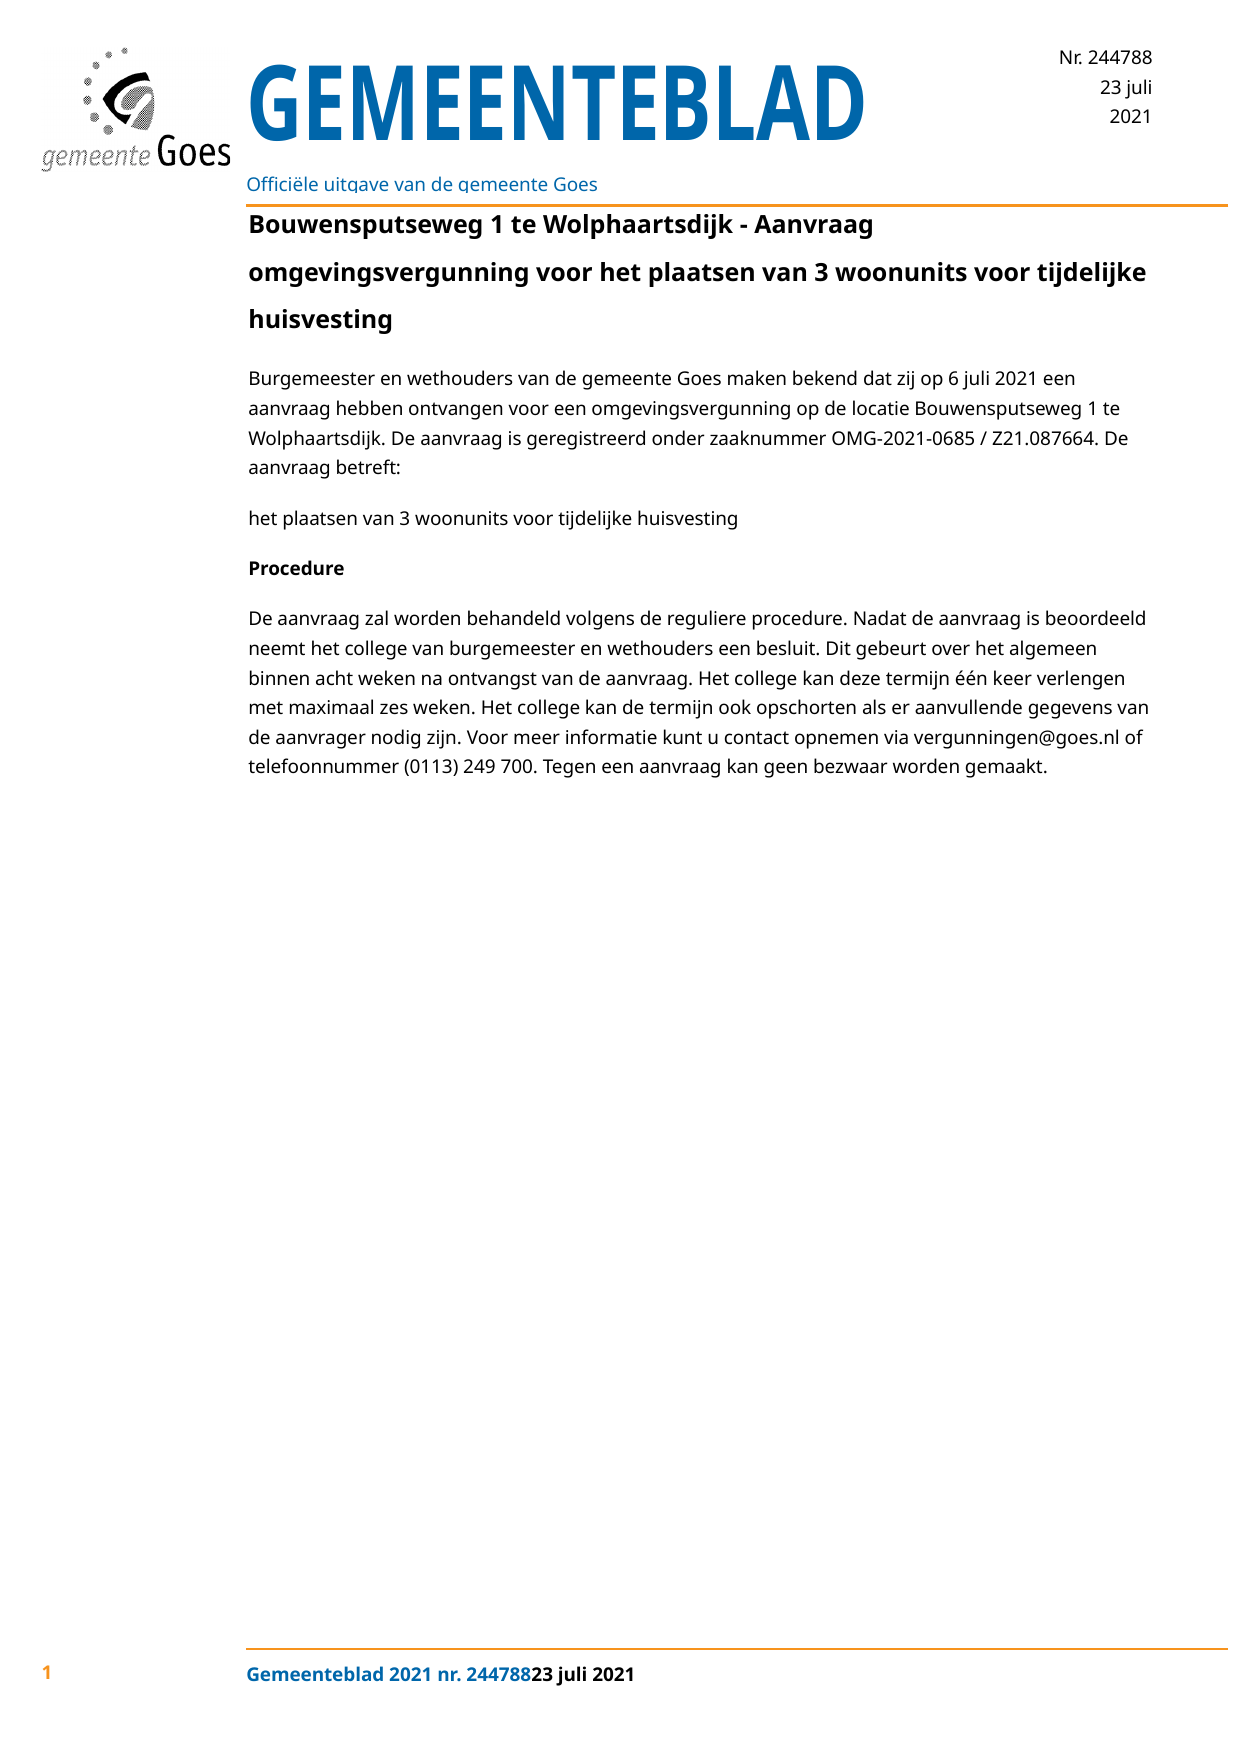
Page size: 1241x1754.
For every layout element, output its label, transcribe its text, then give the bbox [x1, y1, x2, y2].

picture [41, 47, 231, 172]
text Procedure [248, 555, 1152, 581]
text het plaatsen van 3 woonunits voor tijdelijke huisvesting [248, 505, 1152, 530]
text Burgemeester en wethouders van de gemeente Goes maken bekend dat zij op 6 juli 2021 een aanvraag hebben ontvangen voor een omgevingsvergunning op de locatie Bouwensputseweg 1 te Wolphaartsdijk. De aanvraag is geregistreerd onder zaaknummer OMG-2021-0685 / Z21.087664. De aanvraag betreft: [248, 366, 1152, 480]
text Bouwensputseweg 1 te Wolphaartsdijk - Aanvraag omgevingsvergunning voor het plaatsen van 3 woonunits voor tijdelijke huisvesting [248, 207, 1152, 336]
text De aanvraag zal worden behandeld volgens de reguliere procedure. Nadat de aanvraag is beoordeeld neemt het college van burgemeester en wethouders een besluit. Dit gebeurt over het algemeen binnen acht weken na ontvangst van de aanvraag. Het college kan deze termijn één keer verlengen met maximaal zes weken. Het college kan de termijn ook opschorten als er aanvullende gegevens van de aanvrager nodig zijn. Voor meer informatie kunt u contact opnemen via vergunningen@goes.nl of telefoonnummer (0113) 249 700. Tegen een aanvraag kan geen bezwaar worden gemaakt. [248, 606, 1152, 779]
